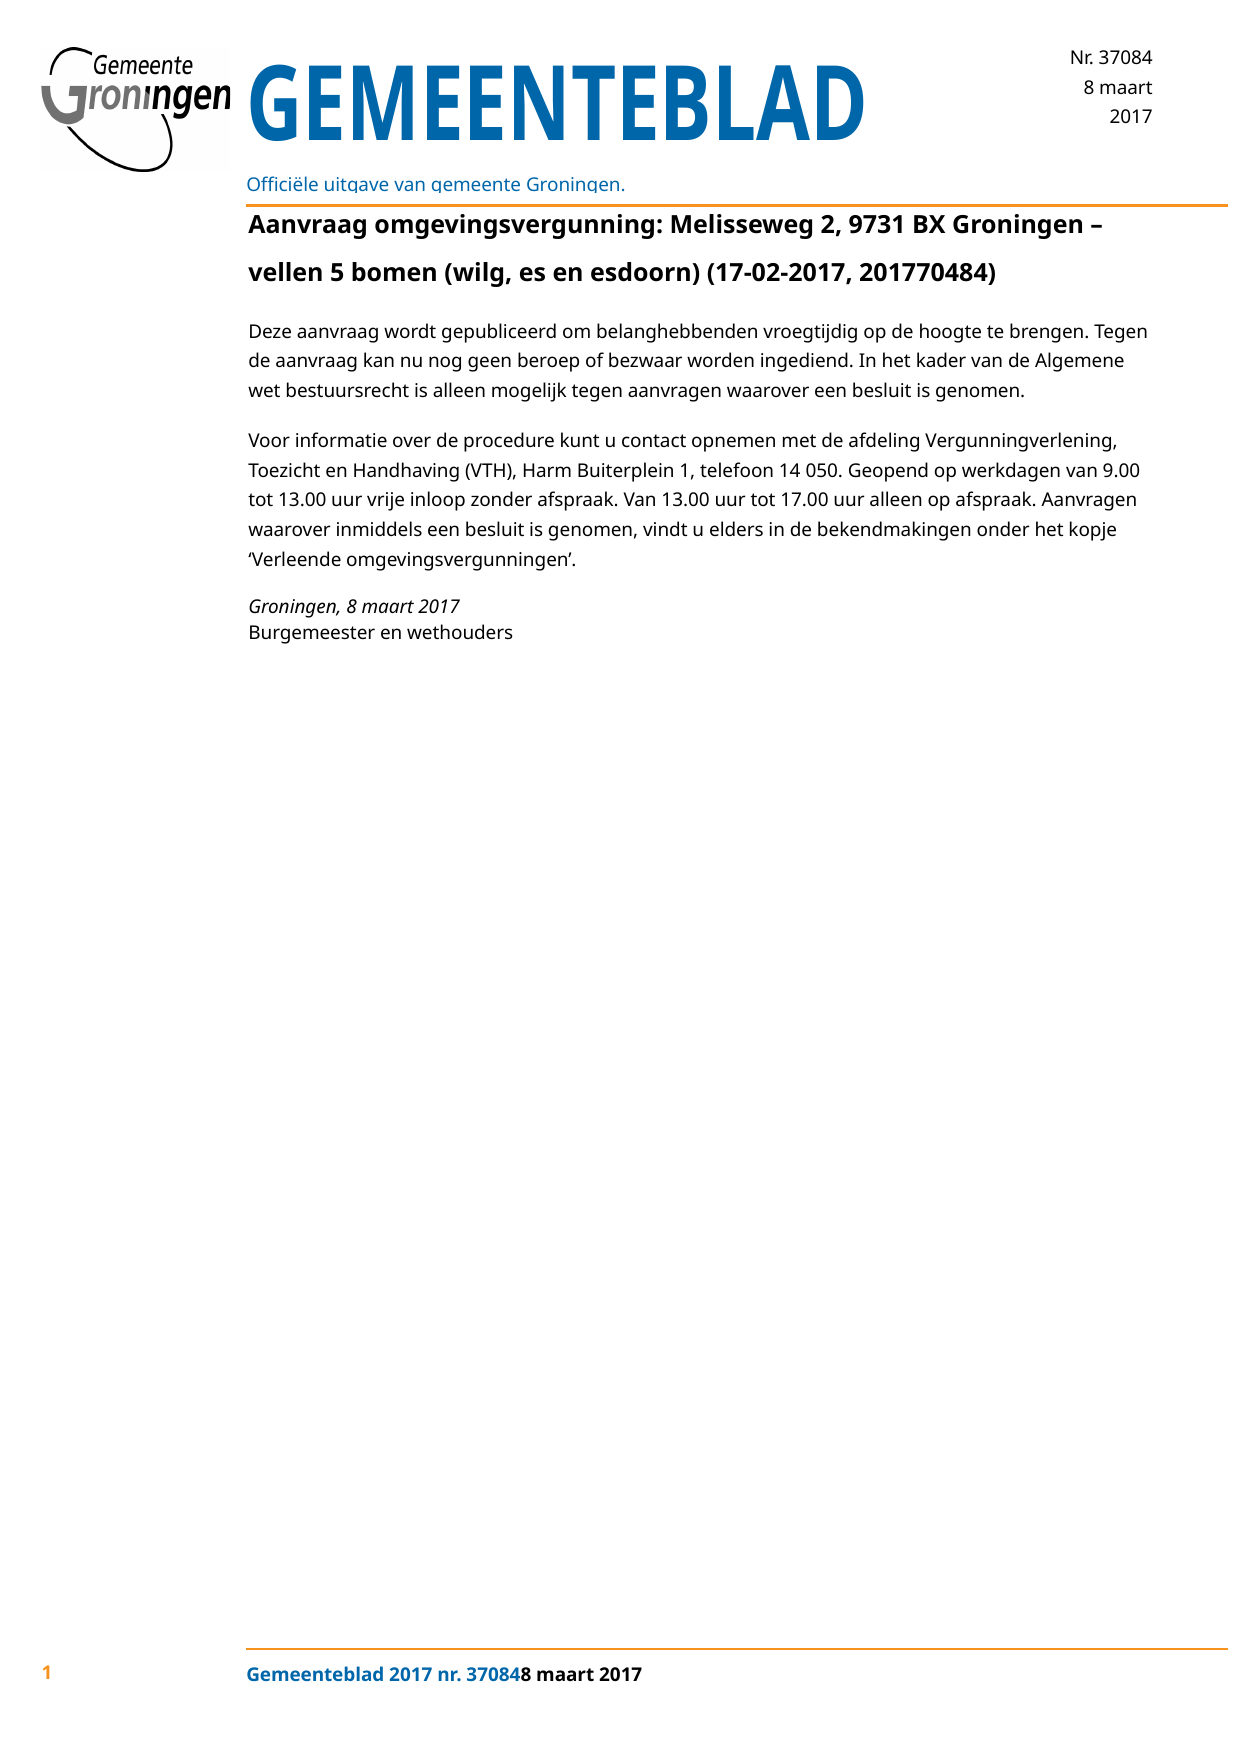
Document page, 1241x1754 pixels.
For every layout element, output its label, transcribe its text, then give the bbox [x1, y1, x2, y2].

picture [41, 47, 231, 172]
text Voor informatie over de procedure kunt u contact opnemen met de afdeling Vergunningverlening, Toezicht en Handhaving (VTH), Harm Buiterplein 1, telefoon 14 050. Geopend op werkdagen van 9.00 tot 13.00 uur vrije inloop zonder afspraak. Van 13.00 uur tot 17.00 uur alleen op afspraak. Aanvragen waarover inmiddels een besluit is genomen, vindt u elders in de bekendmakingen onder het kopje ‘Verleende omgevingsvergunningen’. [248, 427, 1152, 572]
text Deze aanvraag wordt gepubliceerd om belanghebbenden vroegtijdig op de hoogte te brengen. Tegen de aanvraag kan nu nog geen beroep of bezwaar worden ingediend. In het kader van de Algemene wet bestuursrecht is alleen mogelijk tegen aanvragen waarover een besluit is genomen. [248, 318, 1152, 403]
text Aanvraag omgevingsvergunning: Melisseweg 2, 9731 BX Groningen – vellen 5 bomen (wilg, es en esdoorn) (17-02-2017, 201770484) [248, 207, 1152, 288]
text Burgemeester en wethouders [248, 619, 1152, 645]
text Groningen, 8 maart 2017 [248, 594, 1152, 619]
